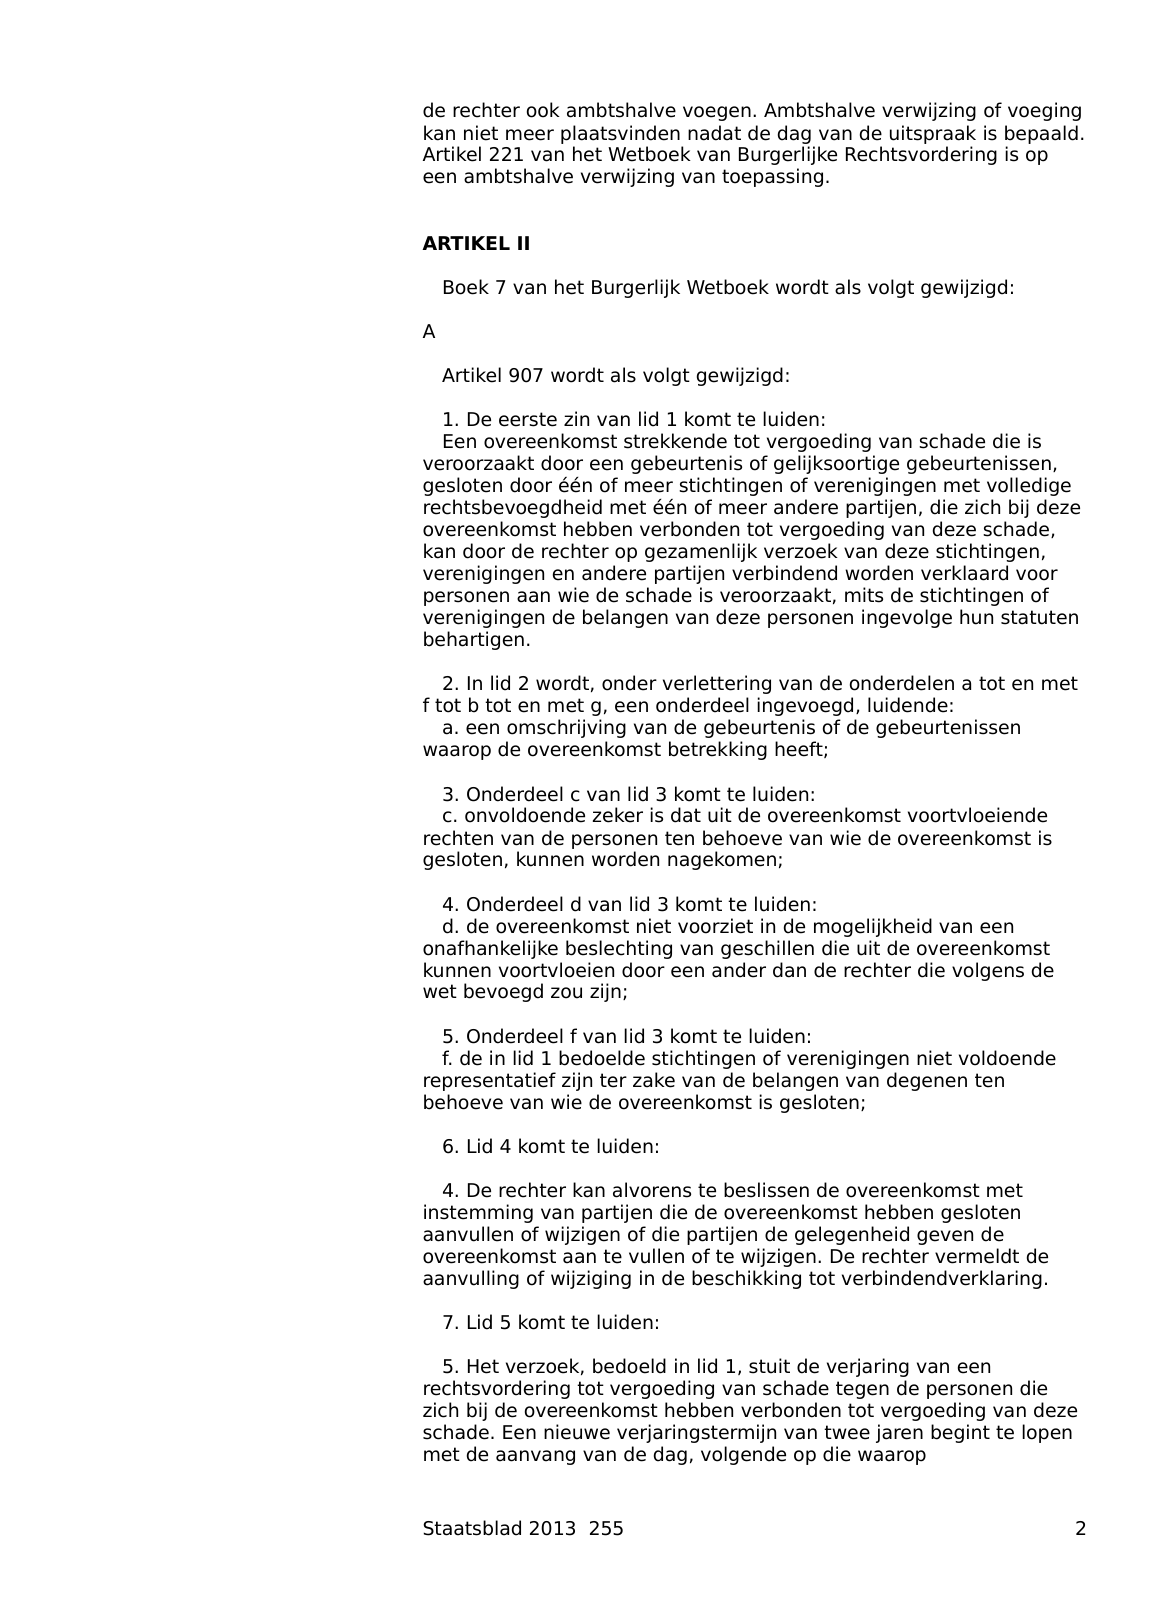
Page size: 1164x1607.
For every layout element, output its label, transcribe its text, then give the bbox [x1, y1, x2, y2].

text Een overeenkomst strekkende tot vergoeding van schade die is veroorzaakt door een gebeurtenis of gelijksoortige gebeurtenissen, gesloten door één of meer stichtingen of verenigingen met volledige rechtsbevoegdheid met één of meer andere partijen, die zich bij deze overeenkomst hebben verbonden tot vergoeding van deze schade, kan door de rechter op gezamenlijk verzoek van deze stichtingen, verenigingen en andere partijen verbindend worden verklaard voor personen aan wie de schade is veroorzaakt, mits de stichtingen of verenigingen de belangen van deze personen ingevolge hun statuten behartigen. [422, 431, 1087, 651]
text 4. De rechter kan alvorens te beslissen de overeenkomst met instemming van partijen die de overeenkomst hebben gesloten aanvullen of wijzigen of die partijen de gelegenheid geven de overeenkomst aan te vullen of te wijzigen. De rechter vermeldt de aanvulling of wijziging in de beschikking tot verbindendverklaring. [422, 1180, 1087, 1290]
text de rechter ook ambtshalve voegen. Ambtshalve verwijzing of voeging kan niet meer plaatsvinden nadat de dag van de uitspraak is bepaald. Artikel 221 van het Wetboek van Burgerlijke Rechtsvordering is op een ambtshalve verwijzing van toepassing. [422, 100, 1087, 188]
text A [422, 321, 1087, 343]
text 4. Onderdeel d van lid 3 komt te luiden: [422, 893, 1087, 916]
text f. de in lid 1 bedoelde stichtingen of verenigingen niet voldoende representatief zijn ter zake van de belangen van degenen ten behoeve van wie de overeenkomst is gesloten; [422, 1048, 1087, 1113]
text c. onvoldoende zeker is dat uit de overeenkomst voortvloeiende rechten van de personen ten behoeve van wie de overeenkomst is gesloten, kunnen worden nagekomen; [422, 805, 1087, 871]
text 7. Lid 5 komt te luiden: [422, 1312, 1087, 1334]
text 1. De eerste zin van lid 1 komt te luiden: [422, 409, 1087, 431]
text 5. Het verzoek, bedoeld in lid 1, stuit de verjaring van een rechtsvordering tot vergoeding van schade tegen de personen die zich bij de overeenkomst hebben verbonden tot vergoeding van deze schade. Een nieuwe verjaringstermijn van twee jaren begint te lopen met de aanvang van de dag, volgende op die waarop [422, 1356, 1087, 1466]
text 2. In lid 2 wordt, onder verlettering van de onderdelen a tot en met f tot b tot en met g, een onderdeel ingevoegd, luidende: [422, 673, 1087, 717]
subtitle ARTIKEL II [422, 233, 1087, 255]
text 5. Onderdeel f van lid 3 komt te luiden: [422, 1026, 1087, 1048]
text Boek 7 van het Burgerlijk Wetboek wordt als volgt gewijzigd: [422, 277, 1087, 299]
text Artikel 907 wordt als volgt gewijzigd: [422, 365, 1087, 387]
text a. een omschrijving van de gebeurtenis of de gebeurtenissen waarop de overeenkomst betrekking heeft; [422, 717, 1087, 761]
text 6. Lid 4 komt te luiden: [422, 1136, 1087, 1158]
text d. de overeenkomst niet voorziet in de mogelijkheid van een onafhankelijke beslechting van geschillen die uit de overeenkomst kunnen voortvloeien door een ander dan de rechter die volgens de wet bevoegd zou zijn; [422, 916, 1087, 1003]
text 3. Onderdeel c van lid 3 komt te luiden: [422, 783, 1087, 805]
